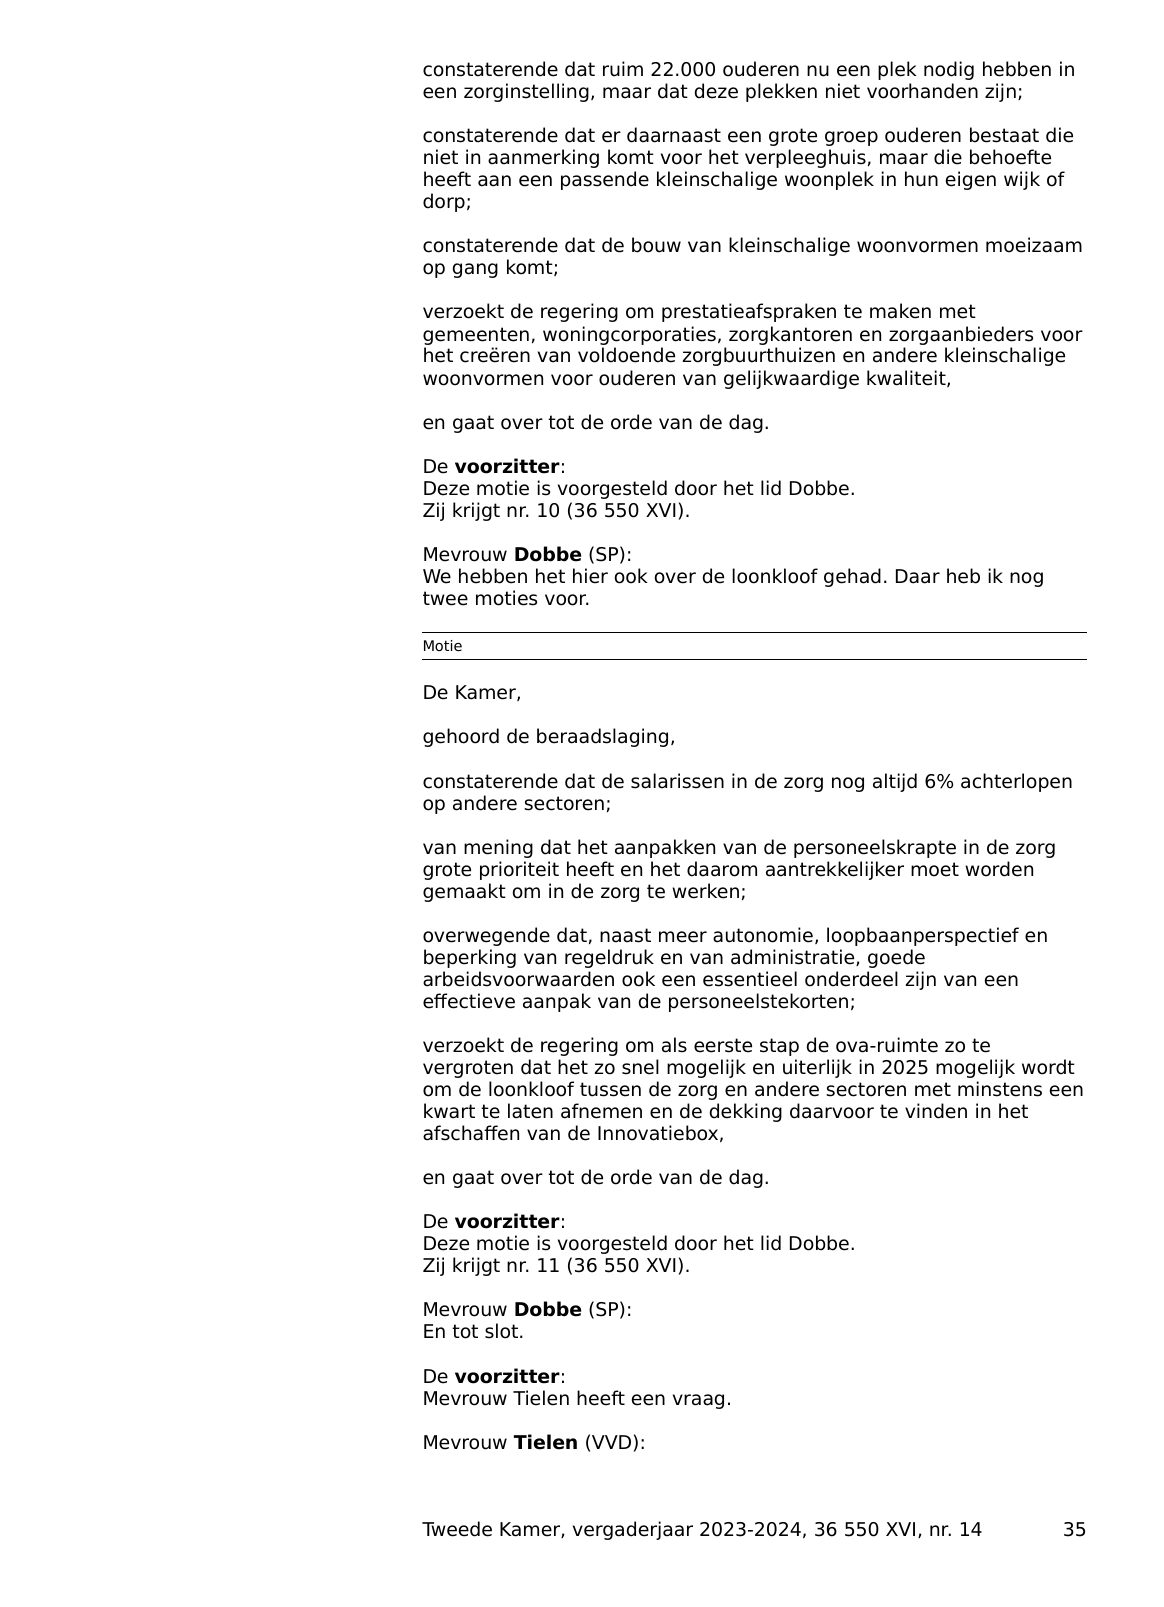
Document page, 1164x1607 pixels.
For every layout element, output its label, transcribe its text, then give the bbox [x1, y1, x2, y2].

text Mevrouw Tielen (VVD): [422, 1432, 1087, 1454]
table_header Motie [422, 633, 1087, 659]
text Deze motie is voorgesteld door het lid Dobbe. [422, 1233, 1087, 1255]
text De voorzitter: [422, 1211, 1087, 1233]
text constaterende dat er daarnaast een grote groep ouderen bestaat die niet in aanmerking komt voor het verpleeghuis, maar die behoefte heeft aan een passende kleinschalige woonplek in hun eigen wijk of dorp; [422, 125, 1087, 213]
text overwegende dat, naast meer autonomie, loopbaanperspectief en beperking van regeldruk en van administratie, goede arbeidsvoorwaarden ook een essentieel onderdeel zijn van een effectieve aanpak van de personeelstekorten; [422, 925, 1087, 1013]
text We hebben het hier ook over de loonkloof gehad. Daar heb ik nog twee moties voor. [422, 566, 1087, 610]
text En tot slot. [422, 1321, 1087, 1343]
text Zij krijgt nr. 11 (36 550 XVI). [422, 1255, 1087, 1277]
text constaterende dat de bouw van kleinschalige woonvormen moeizaam op gang komt; [422, 235, 1087, 279]
text De voorzitter: [422, 456, 1087, 478]
text constaterende dat de salarissen in de zorg nog altijd 6% achterlopen op andere sectoren; [422, 771, 1087, 814]
text De Kamer, [422, 682, 1087, 704]
text verzoekt de regering om prestatieafspraken te maken met gemeenten, woningcorporaties, zorgkantoren en zorgaanbieders voor het creëren van voldoende zorgbuurthuizen en andere kleinschalige woonvormen voor ouderen van gelijkwaardige kwaliteit, [422, 301, 1087, 389]
text Mevrouw Tielen heeft een vraag. [422, 1387, 1087, 1409]
text Deze motie is voorgesteld door het lid Dobbe. [422, 478, 1087, 500]
text De voorzitter: [422, 1366, 1087, 1387]
text en gaat over tot de orde van de dag. [422, 1167, 1087, 1189]
text constaterende dat ruim 22.000 ouderen nu een plek nodig hebben in een zorginstelling, maar dat deze plekken niet voorhanden zijn; [422, 59, 1087, 103]
text en gaat over tot de orde van de dag. [422, 412, 1087, 433]
text gehoord de beraadslaging, [422, 726, 1087, 748]
text van mening dat het aanpakken van de personeelskrapte in de zorg grote prioriteit heeft en het daarom aantrekkelijker moet worden gemaakt om in de zorg te werken; [422, 837, 1087, 903]
text Mevrouw Dobbe (SP): [422, 544, 1087, 566]
text Mevrouw Dobbe (SP): [422, 1299, 1087, 1321]
text Zij krijgt nr. 10 (36 550 XVI). [422, 500, 1087, 522]
text verzoekt de regering om als eerste stap de ova-ruimte zo te vergroten dat het zo snel mogelijk en uiterlijk in 2025 mogelijk wordt om de loonkloof tussen de zorg en andere sectoren met minstens een kwart te laten afnemen en de dekking daarvoor te vinden in het afschaffen van de Innovatiebox, [422, 1035, 1087, 1145]
